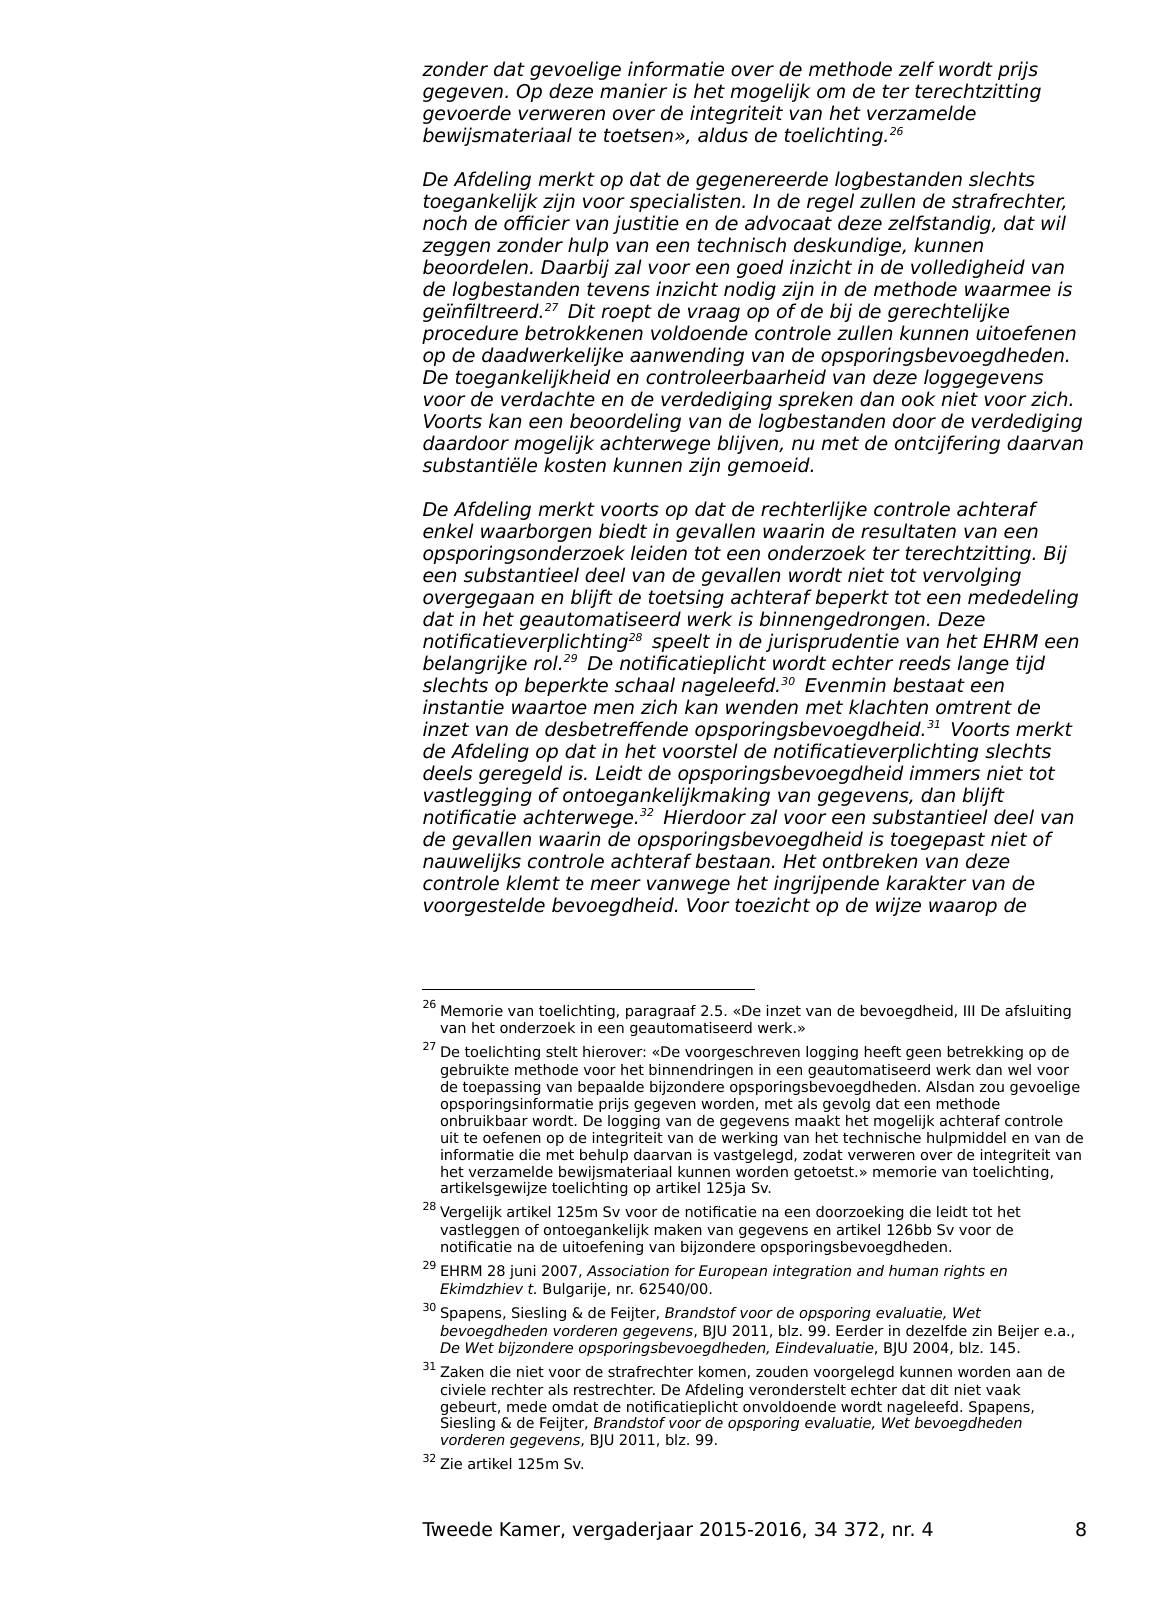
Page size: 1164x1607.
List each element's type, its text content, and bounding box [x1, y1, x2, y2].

text De Afdeling merkt voorts op dat de rechterlijke controle achteraf enkel waarborgen biedt in gevallen waarin de resultaten van een opsporingsonderzoek leiden tot een onderzoek ter terechtzitting. Bij een substantieel deel van de gevallen wordt niet tot vervolging overgegaan en blijft de toetsing achteraf beperkt tot een mededeling dat in het geautomatiseerd werk is binnengedrongen. Deze notificatieverplichting speelt in de jurisprudentie van het EHRM een belangrijke rol. De notificatieplicht wordt echter reeds lange tijd slechts op beperkte schaal nageleefd. Evenmin bestaat een instantie waartoe men zich kan wenden met klachten omtrent de inzet van de desbetreffende opsporingsbevoegdheid. Voorts merkt de Afdeling op dat in het voorstel de notificatieverplichting slechts deels geregeld is. Leidt de opsporingsbevoegdheid immers niet tot vastlegging of ontoegankelijkmaking van gegevens, dan blijft notificatie achterwege. Hierdoor zal voor een substantieel deel van de gevallen waarin de opsporingsbevoegdheid is toegepast niet of nauwelijks controle achteraf bestaan. Het ontbreken van deze controle klemt te meer vanwege het ingrijpende karakter van de voorgestelde bevoegdheid. Voor toezicht op de wijze waarop de [422, 499, 1087, 917]
text De toelichting stelt hierover: «De voorgeschreven logging heeft geen betrekking op de gebruikte methode voor het binnendringen in een geautomatiseerd werk dan wel voor de toepassing van bepaalde bijzondere opsporingsbevoegdheden. Alsdan zou gevoelige opsporingsinformatie prijs gegeven worden, met als gevolg dat een methode onbruikbaar wordt. De logging van de gegevens maakt het mogelijk achteraf controle uit te oefenen op de integriteit van de werking van het technische hulpmiddel en van de informatie die met behulp daarvan is vastgelegd, zodat verweren over de integriteit van het verzamelde bewijsmateriaal kunnen worden getoetst.» memorie van toelichting, artikelsgewijze toelichting op artikel 125ja Sv. [422, 1040, 1087, 1197]
text EHRM 28 juni 2007, Association for European integration and human rights en Ekimdzhiev t. Bulgarije, nr. 62540/00. [422, 1259, 1087, 1298]
text Vergelijk artikel 125m Sv voor de notificatie na een doorzoeking die leidt tot het vastleggen of ontoegankelijk maken van gegevens en artikel 126bb Sv voor de notificatie na de uitoefening van bijzondere opsporingsbevoegdheden. [422, 1200, 1087, 1256]
text Spapens, Siesling & de Feijter, Brandstof voor de opsporing evaluatie, Wet bevoegdheden vorderen gegevens, BJU 2011, blz. 99. Eerder in dezelfde zin Beijer e.a., De Wet bijzondere opsporingsbevoegdheden, Eindevaluatie, BJU 2004, blz. 145. [422, 1301, 1087, 1357]
text Zie artikel 125m Sv. [422, 1452, 1087, 1474]
text Zaken die niet voor de strafrechter komen, zouden voorgelegd kunnen worden aan de civiele rechter als restrechter. De Afdeling veronderstelt echter dat dit niet vaak gebeurt, mede omdat de notificatieplicht onvoldoende wordt nageleefd. Spapens, Siesling & de Feijter, Brandstof voor de opsporing evaluatie, Wet bevoegdheden vorderen gegevens, BJU 2011, blz. 99. [422, 1360, 1087, 1449]
text zonder dat gevoelige informatie over de methode zelf wordt prijs gegeven. Op deze manier is het mogelijk om de ter terechtzitting gevoerde verweren over de integriteit van het verzamelde bewijsmateriaal te toetsen», aldus de toelichting. [422, 59, 1087, 147]
text Memorie van toelichting, paragraaf 2.5. «De inzet van de bevoegdheid, III De afsluiting van het onderzoek in een geautomatiseerd werk.» [422, 998, 1087, 1037]
text De Afdeling merkt op dat de gegenereerde logbestanden slechts toegankelijk zijn voor specialisten. In de regel zullen de strafrechter, noch de officier van justitie en de advocaat deze zelfstandig, dat wil zeggen zonder hulp van een technisch deskundige, kunnen beoordelen. Daarbij zal voor een goed inzicht in de volledigheid van de logbestanden tevens inzicht nodig zijn in de methode waarmee is geïnfiltreerd. Dit roept de vraag op of de bij de gerechtelijke procedure betrokkenen voldoende controle zullen kunnen uitoefenen op de daadwerkelijke aanwending van de opsporingsbevoegdheden. De toegankelijkheid en controleerbaarheid van deze loggegevens voor de verdachte en de verdediging spreken dan ook niet voor zich. Voorts kan een beoordeling van de logbestanden door de verdediging daardoor mogelijk achterwege blijven, nu met de ontcijfering daarvan substantiële kosten kunnen zijn gemoeid. [422, 169, 1087, 477]
